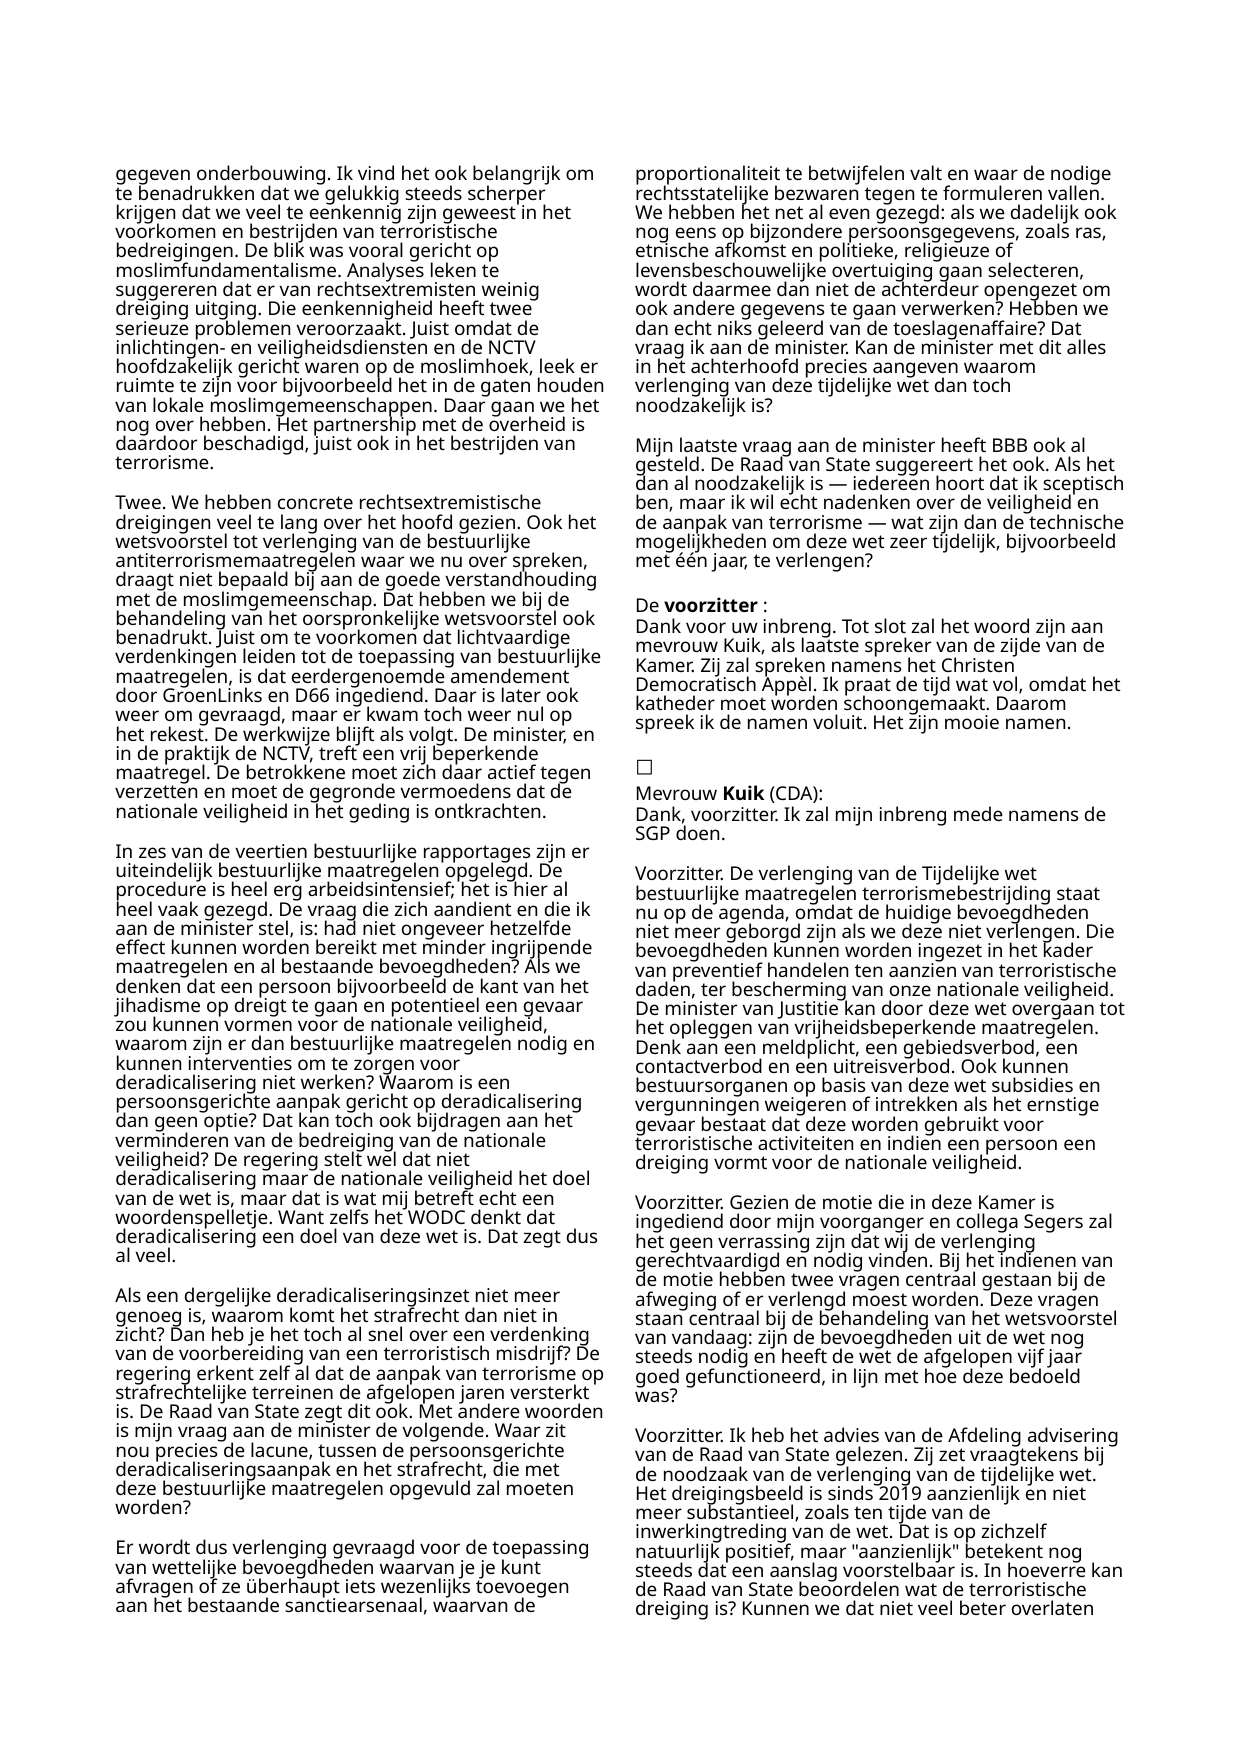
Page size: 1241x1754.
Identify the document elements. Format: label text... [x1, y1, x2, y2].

text Er wordt dus verlenging gevraagd voor de toepassing van wettelijke bevoegdheden waarvan je je kunt afvragen of ze überhaupt iets wezenlijks toevoegen aan het bestaande sanctiearsenaal, waarvan de [115, 1539, 605, 1616]
text In zes van de veertien bestuurlijke rapportages zijn er uiteindelijk bestuurlijke maatregelen opgelegd. De procedure is heel erg arbeidsintensief; het is hier al heel vaak gezegd. De vraag die zich aandient en die ik aan de minister stel, is: had niet ongeveer hetzelfde effect kunnen worden bereikt met minder ingrijpende maatregelen en al bestaande bevoegdheden? Als we denken dat een persoon bijvoorbeeld de kant van het jihadisme op dreigt te gaan en potentieel een gevaar zou kunnen vormen voor de nationale veiligheid, waarom zijn er dan bestuurlijke maatregelen nodig en kunnen interventies om te zorgen voor deradicalisering niet werken? Waarom is een persoonsgerichte aanpak gericht op deradicalisering dan geen optie? Dat kan toch ook bijdragen aan het verminderen van de bedreiging van de nationale veiligheid? De regering stelt wel dat niet deradicalisering maar de nationale veiligheid het doel van de wet is, maar dat is wat mij betreft echt een woordenspelletje. Want zelfs het WODC denkt dat deradicalisering een doel van deze wet is. Dat zegt dus al veel. [115, 843, 605, 1267]
text Mevrouw Kuik (CDA): [635, 780, 1125, 806]
text Voorzitter. Gezien de motie die in deze Kamer is ingediend door mijn voorganger en collega Segers zal het geen verrassing zijn dat wij de verlenging gerechtvaardigd en nodig vinden. Bij het indienen van de motie hebben twee vragen centraal gestaan bij de afweging of er verlengd moest worden. Deze vragen staan centraal bij de behandeling van het wetsvoorstel van vandaag: zijn de bevoegdheden uit de wet nog steeds nodig en heeft de wet de afgelopen vijf jaar goed gefunctioneerd, in lijn met hoe deze bedoeld was? [635, 1194, 1125, 1406]
text Dank voor uw inbreng. Tot slot zal het woord zijn aan mevrouw Kuik, als laatste spreker van de zijde van de Kamer. Zij zal spreken namens het Christen Democratisch Appèl. Ik praat de tijd wat vol, omdat het katheder moet worden schoongemaakt. Daarom spreek ik de namen voluit. Het zijn mooie namen. [635, 618, 1125, 734]
text Mijn laatste vraag aan de minister heeft BBB ook al gesteld. De Raad van State suggereert het ook. Als het dan al noodzakelijk is — iedereen hoort dat ik sceptisch ben, maar ik wil echt nadenken over de veiligheid en de aanpak van terrorisme — wat zijn dan de technische mogelijkheden om deze wet zeer tijdelijk, bijvoorbeeld met één jaar, te verlengen? [635, 437, 1125, 571]
text De voorzitter : [635, 592, 1125, 618]
text proportionaliteit te betwijfelen valt en waar de nodige rechtsstatelijke bezwaren tegen te formuleren vallen. We hebben het net al even gezegd: als we dadelijk ook nog eens op bijzondere persoonsgegevens, zoals ras, etnische afkomst en politieke, religieuze of levensbeschouwelijke overtuiging gaan selecteren, wordt daarmee dan niet de achterdeur opengezet om ook andere gegevens te gaan verwerken? Hebben we dan echt niks geleerd van de toeslagenaffaire? Dat vraag ik aan de minister. Kan de minister met dit alles in het achterhoofd precies aangeven waarom verlenging van deze tijdelijke wet dan toch noodzakelijk is? [635, 165, 1125, 416]
text Twee. We hebben concrete rechtsextremistische dreigingen veel te lang over het hoofd gezien. Ook het wetsvoorstel tot verlenging van de bestuurlijke antiterrorismemaatregelen waar we nu over spreken, draagt niet bepaald bij aan de goede verstandhouding met de moslimgemeenschap. Dat hebben we bij de behandeling van het oorspronkelijke wetsvoorstel ook benadrukt. Juist om te voorkomen dat lichtvaardige verdenkingen leiden tot de toepassing van bestuurlijke maatregelen, is dat eerdergenoemde amendement door GroenLinks en D66 ingediend. Daar is later ook weer om gevraagd, maar er kwam toch weer nul op het rekest. De werkwijze blijft als volgt. De minister, en in de praktijk de NCTV, treft een vrij beperkende maatregel. De betrokkene moet zich daar actief tegen verzetten en moet de gegronde vermoedens dat de nationale veiligheid in het geding is ontkrachten. [115, 494, 605, 822]
text Voorzitter. Ik heb het advies van de Afdeling advisering van de Raad van State gelezen. Zij zet vraagtekens bij de noodzaak van de verlenging van de tijdelijke wet. Het dreigingsbeeld is sinds 2019 aanzienlijk en niet meer substantieel, zoals ten tijde van de inwerkingtreding van de wet. Dat is op zichzelf natuurlijk positief, maar "aanzienlijk" betekent nog steeds dat een aanslag voorstelbaar is. In hoeverre kan de Raad van State beoordelen wat de terroristische dreiging is? Kunnen we dat niet veel beter overlaten [635, 1427, 1125, 1620]
text Voorzitter. De verlenging van de Tijdelijke wet bestuurlijke maatregelen terrorismebestrijding staat nu op de agenda, omdat de huidige bevoegdheden niet meer geborgd zijn als we deze niet verlengen. Die bevoegdheden kunnen worden ingezet in het kader van preventief handelen ten aanzien van terroristische daden, ter bescherming van onze nationale veiligheid. De minister van Justitie kan door deze wet overgaan tot het opleggen van vrijheidsbeperkende maatregelen. Denk aan een meldplicht, een gebiedsverbod, een contactverbod en een uitreisverbod. Ook kunnen bestuursorganen op basis van deze wet subsidies en vergunningen weigeren of intrekken als het ernstige gevaar bestaat dat deze worden gebruikt voor terroristische activiteiten en indien een persoon een dreiging vormt voor de nationale veiligheid. [635, 865, 1125, 1173]
text gegeven onderbouwing. Ik vind het ook belangrijk om te benadrukken dat we gelukkig steeds scherper krijgen dat we veel te eenkennig zijn geweest in het voorkomen en bestrijden van terroristische bedreigingen. De blik was vooral gericht op moslimfundamentalisme. Analyses leken te suggereren dat er van rechtsextremisten weinig dreiging uitging. Die eenkennigheid heeft twee serieuze problemen veroorzaakt. Juist omdat de inlichtingen- en veiligheidsdiensten en de NCTV hoofdzakelijk gericht waren op de moslimhoek, leek er ruimte te zijn voor bijvoorbeeld het in de gaten houden van lokale moslimgemeenschappen. Daar gaan we het nog over hebben. Het partnership met de overheid is daardoor beschadigd, juist ook in het bestrijden van terrorisme. [115, 165, 605, 474]
text ⬜ [635, 754, 1125, 780]
text Dank, voorzitter. Ik zal mijn inbreng mede namens de SGP doen. [635, 806, 1125, 844]
text Als een dergelijke deradicaliseringsinzet niet meer genoeg is, waarom komt het strafrecht dan niet in zicht? Dan heb je het toch al snel over een verdenking van de voorbereiding van een terroristisch misdrijf? De regering erkent zelf al dat de aanpak van terrorisme op strafrechtelijke terreinen de afgelopen jaren versterkt is. De Raad van State zegt dit ook. Met andere woorden is mijn vraag aan de minister de volgende. Waar zit nou precies de lacune, tussen de persoonsgerichte deradicaliseringsaanpak en het strafrecht, die met deze bestuurlijke maatregelen opgevuld zal moeten worden? [115, 1287, 605, 1519]
